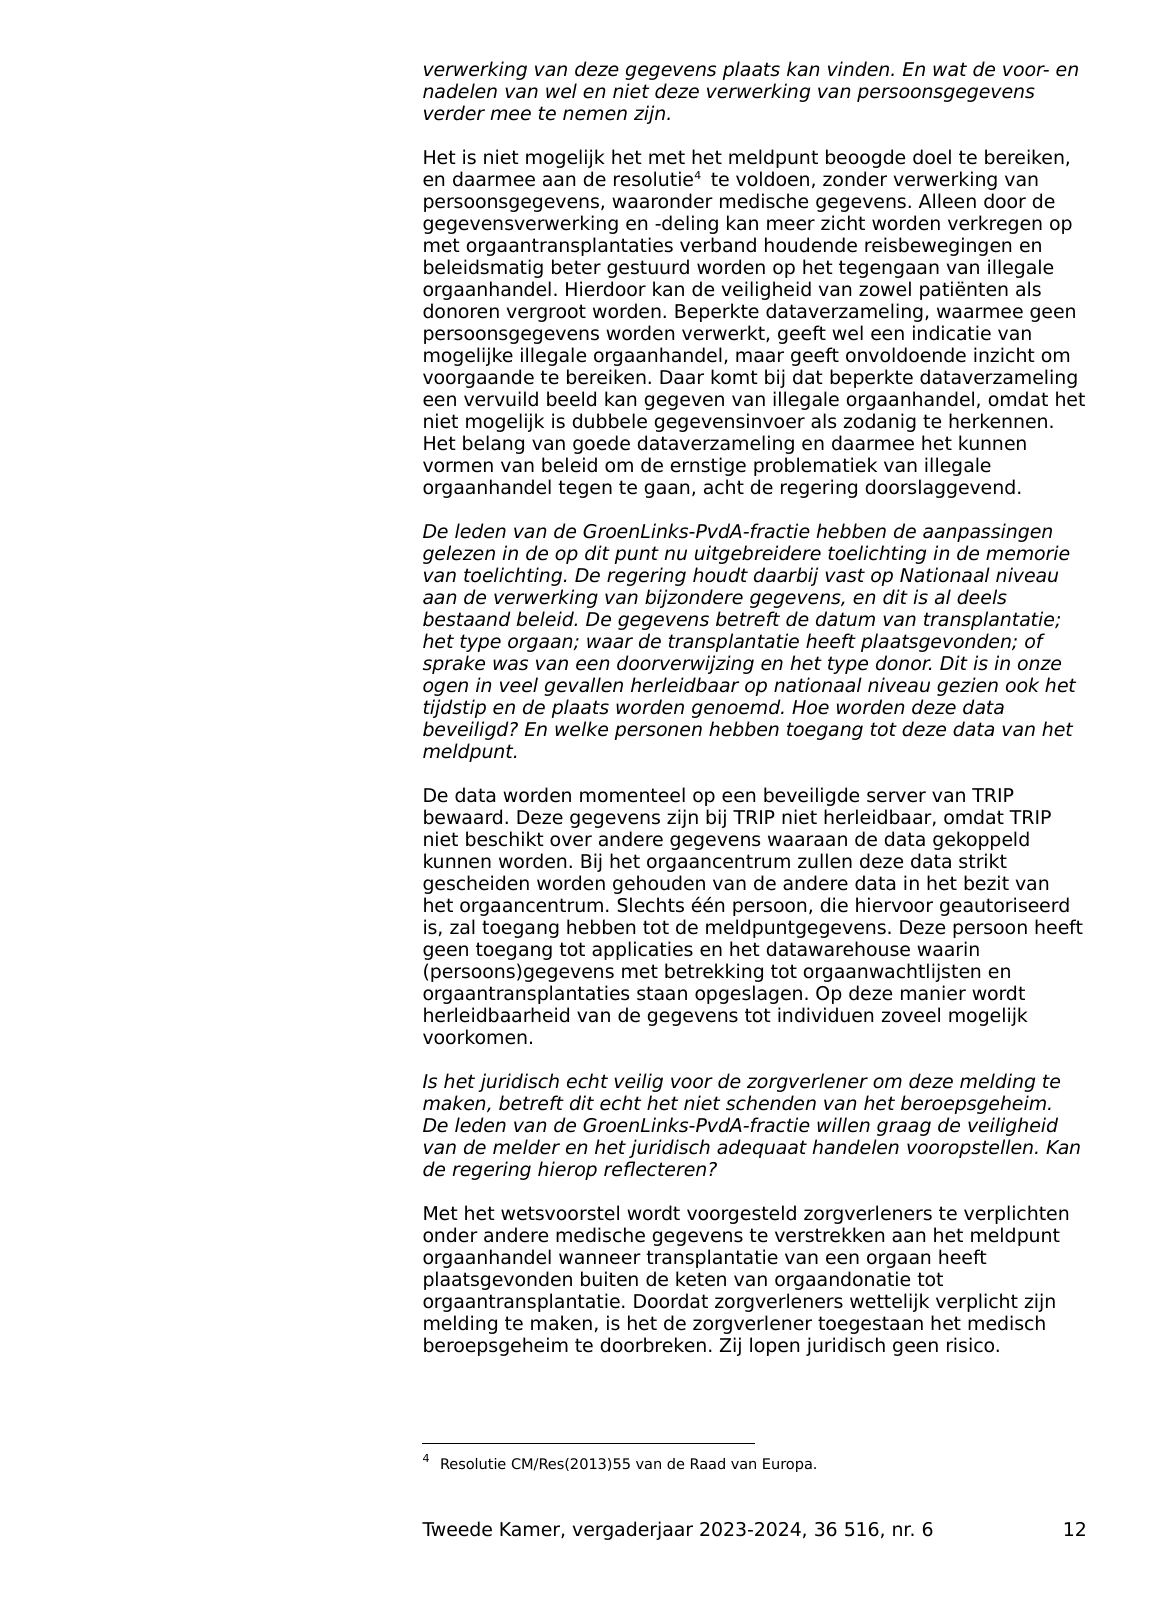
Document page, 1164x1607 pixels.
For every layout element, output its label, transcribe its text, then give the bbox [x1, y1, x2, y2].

text De leden van de GroenLinks-PvdA-fractie hebben de aanpassingen gelezen in de op dit punt nu uitgebreidere toelichting in de memorie van toelichting. De regering houdt daarbij vast op Nationaal niveau aan de verwerking van bijzondere gegevens, en dit is al deels bestaand beleid. De gegevens betreft de datum van transplantatie; het type orgaan; waar de transplantatie heeft plaatsgevonden; of sprake was van een doorverwijzing en het type donor. Dit is in onze ogen in veel gevallen herleidbaar op nationaal niveau gezien ook het tijdstip en de plaats worden genoemd. Hoe worden deze data beveiligd? En welke personen hebben toegang tot deze data van het meldpunt. [422, 521, 1087, 763]
text verwerking van deze gegevens plaats kan vinden. En wat de voor- en nadelen van wel en niet deze verwerking van persoonsgegevens verder mee te nemen zijn. [422, 59, 1087, 125]
text Het is niet mogelijk het met het meldpunt beoogde doel te bereiken, en daarmee aan de resolutie te voldoen, zonder verwerking van persoonsgegevens, waaronder medische gegevens. Alleen door de gegevensverwerking en -deling kan meer zicht worden verkregen op met orgaantransplantaties verband houdende reisbewegingen en beleidsmatig beter gestuurd worden op het tegengaan van illegale orgaanhandel. Hierdoor kan de veiligheid van zowel patiënten als donoren vergroot worden. Beperkte dataverzameling, waarmee geen persoonsgegevens worden verwerkt, geeft wel een indicatie van mogelijke illegale orgaanhandel, maar geeft onvoldoende inzicht om voorgaande te bereiken. Daar komt bij dat beperkte dataverzameling een vervuild beeld kan gegeven van illegale orgaanhandel, omdat het niet mogelijk is dubbele gegevensinvoer als zodanig te herkennen. Het belang van goede dataverzameling en daarmee het kunnen vormen van beleid om de ernstige problematiek van illegale orgaanhandel tegen te gaan, acht de regering doorslaggevend. [422, 147, 1087, 499]
text De data worden momenteel op een beveiligde server van TRIP bewaard. Deze gegevens zijn bij TRIP niet herleidbaar, omdat TRIP niet beschikt over andere gegevens waaraan de data gekoppeld kunnen worden. Bij het orgaancentrum zullen deze data strikt gescheiden worden gehouden van de andere data in het bezit van het orgaancentrum. Slechts één persoon, die hiervoor geautoriseerd is, zal toegang hebben tot de meldpuntgegevens. Deze persoon heeft geen toegang tot applicaties en het datawarehouse waarin (persoons)gegevens met betrekking tot orgaanwachtlijsten en orgaantransplantaties staan opgeslagen. Op deze manier wordt herleidbaarheid van de gegevens tot individuen zoveel mogelijk voorkomen. [422, 785, 1087, 1049]
text Resolutie CM/Res(2013)55 van de Raad van Europa. [422, 1452, 1087, 1474]
text Met het wetsvoorstel wordt voorgesteld zorgverleners te verplichten onder andere medische gegevens te verstrekken aan het meldpunt orgaanhandel wanneer transplantatie van een orgaan heeft plaatsgevonden buiten de keten van orgaandonatie tot orgaantransplantatie. Doordat zorgverleners wettelijk verplicht zijn melding te maken, is het de zorgverlener toegestaan het medisch beroepsgeheim te doorbreken. Zij lopen juridisch geen risico. [422, 1203, 1087, 1357]
text Is het juridisch echt veilig voor de zorgverlener om deze melding te maken, betreft dit echt het niet schenden van het beroepsgeheim. De leden van de GroenLinks-PvdA-fractie willen graag de veiligheid van de melder en het juridisch adequaat handelen vooropstellen. Kan de regering hierop reflecteren? [422, 1071, 1087, 1181]
